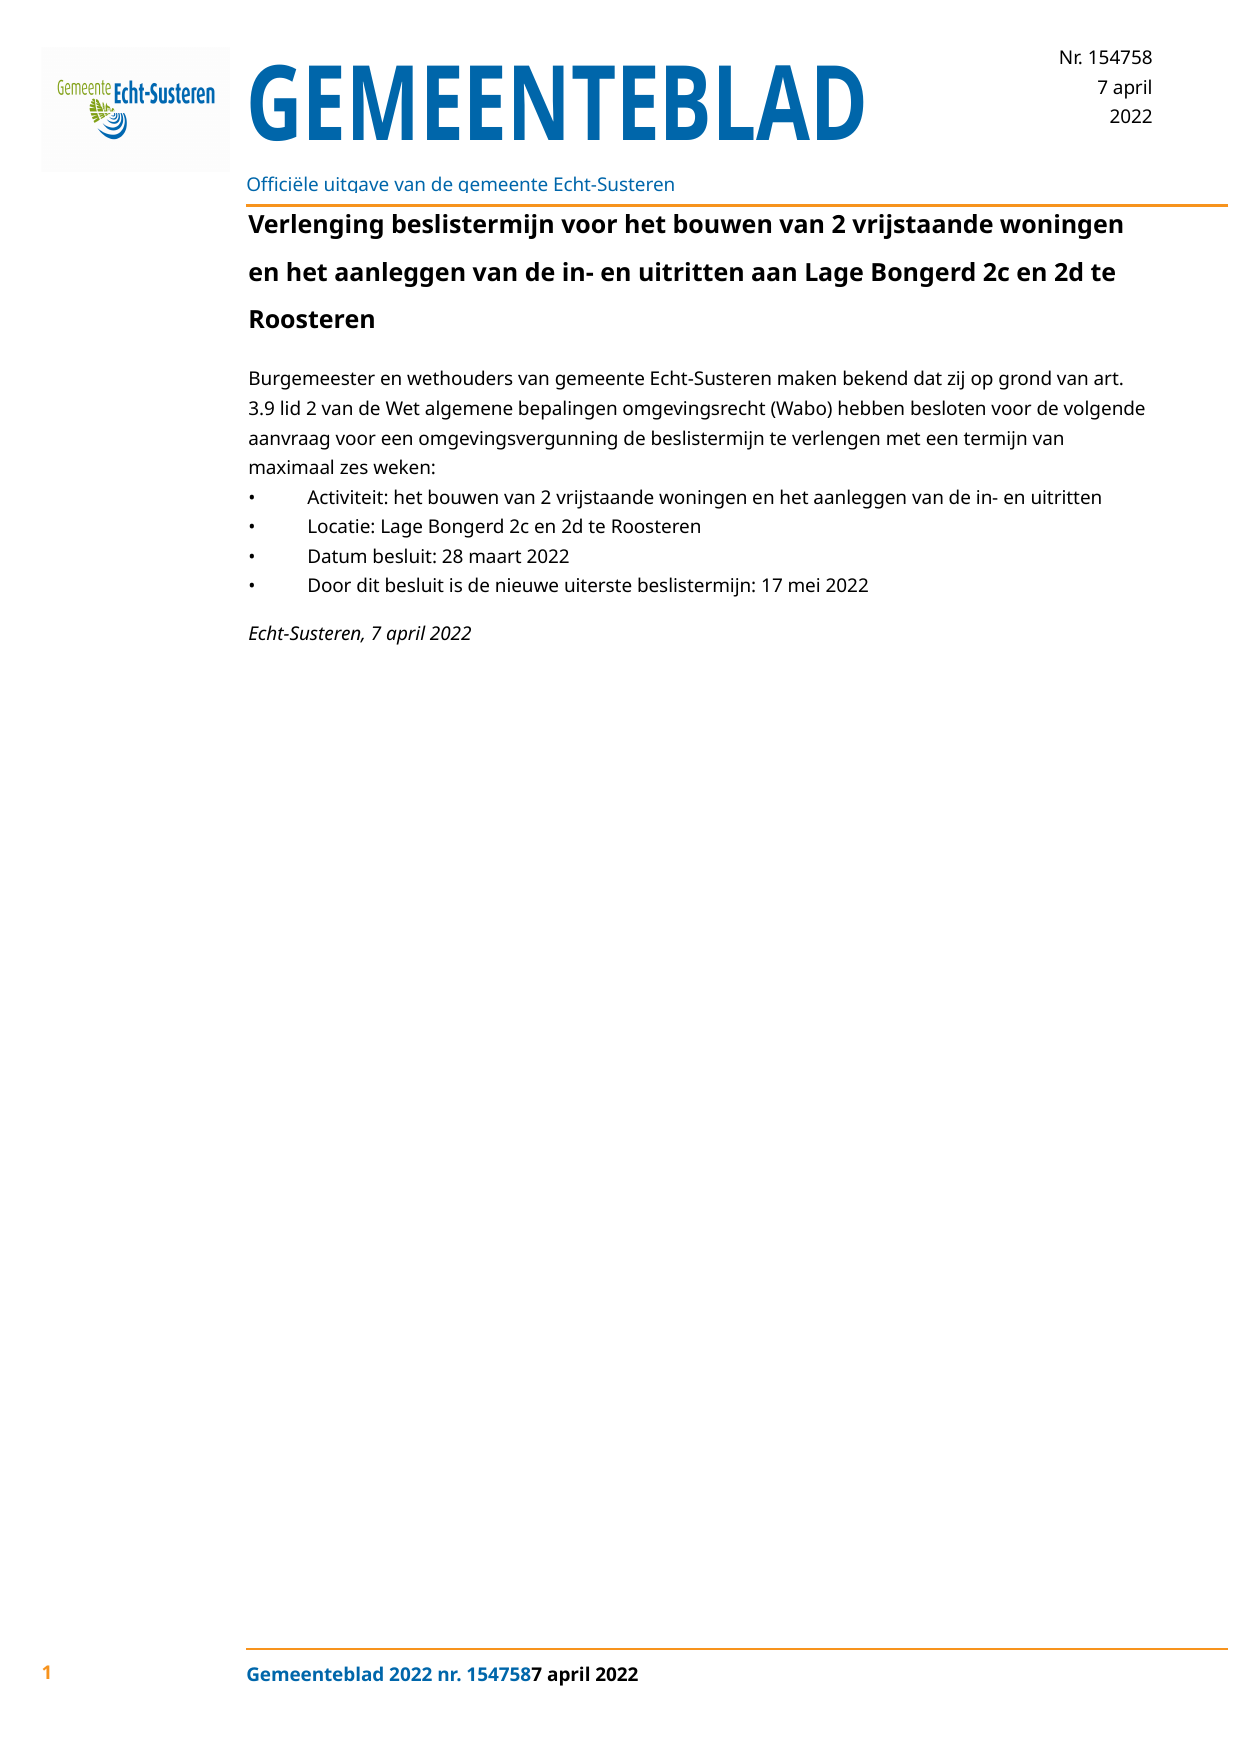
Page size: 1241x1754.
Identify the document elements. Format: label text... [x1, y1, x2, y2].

picture [41, 47, 231, 172]
list Activiteit: het bouwen van 2 vrijstaande woningen en het aanleggen van de in- en uitritten [248, 484, 1152, 509]
text Echt-Susteren, 7 april 2022 [248, 620, 1152, 646]
list Locatie: Lage Bongerd 2c en 2d te Roosteren [248, 513, 1152, 539]
list Door dit besluit is de nieuwe uiterste beslistermijn: 17 mei 2022 [248, 573, 1152, 598]
list Datum besluit: 28 maart 2022 [248, 543, 1152, 569]
text Verlenging beslistermijn voor het bouwen van 2 vrijstaande woningen en het aanleggen van de in- en uitritten aan Lage Bongerd 2c en 2d te Roosteren [248, 207, 1152, 336]
text Burgemeester en wethouders van gemeente Echt-Susteren maken bekend dat zij op grond van art. 3.9 lid 2 van de Wet algemene bepalingen omgevingsrecht (Wabo) hebben besloten voor de volgende aanvraag voor een omgevingsvergunning de beslistermijn te verlengen met een termijn van maximaal zes weken: [248, 366, 1152, 480]
